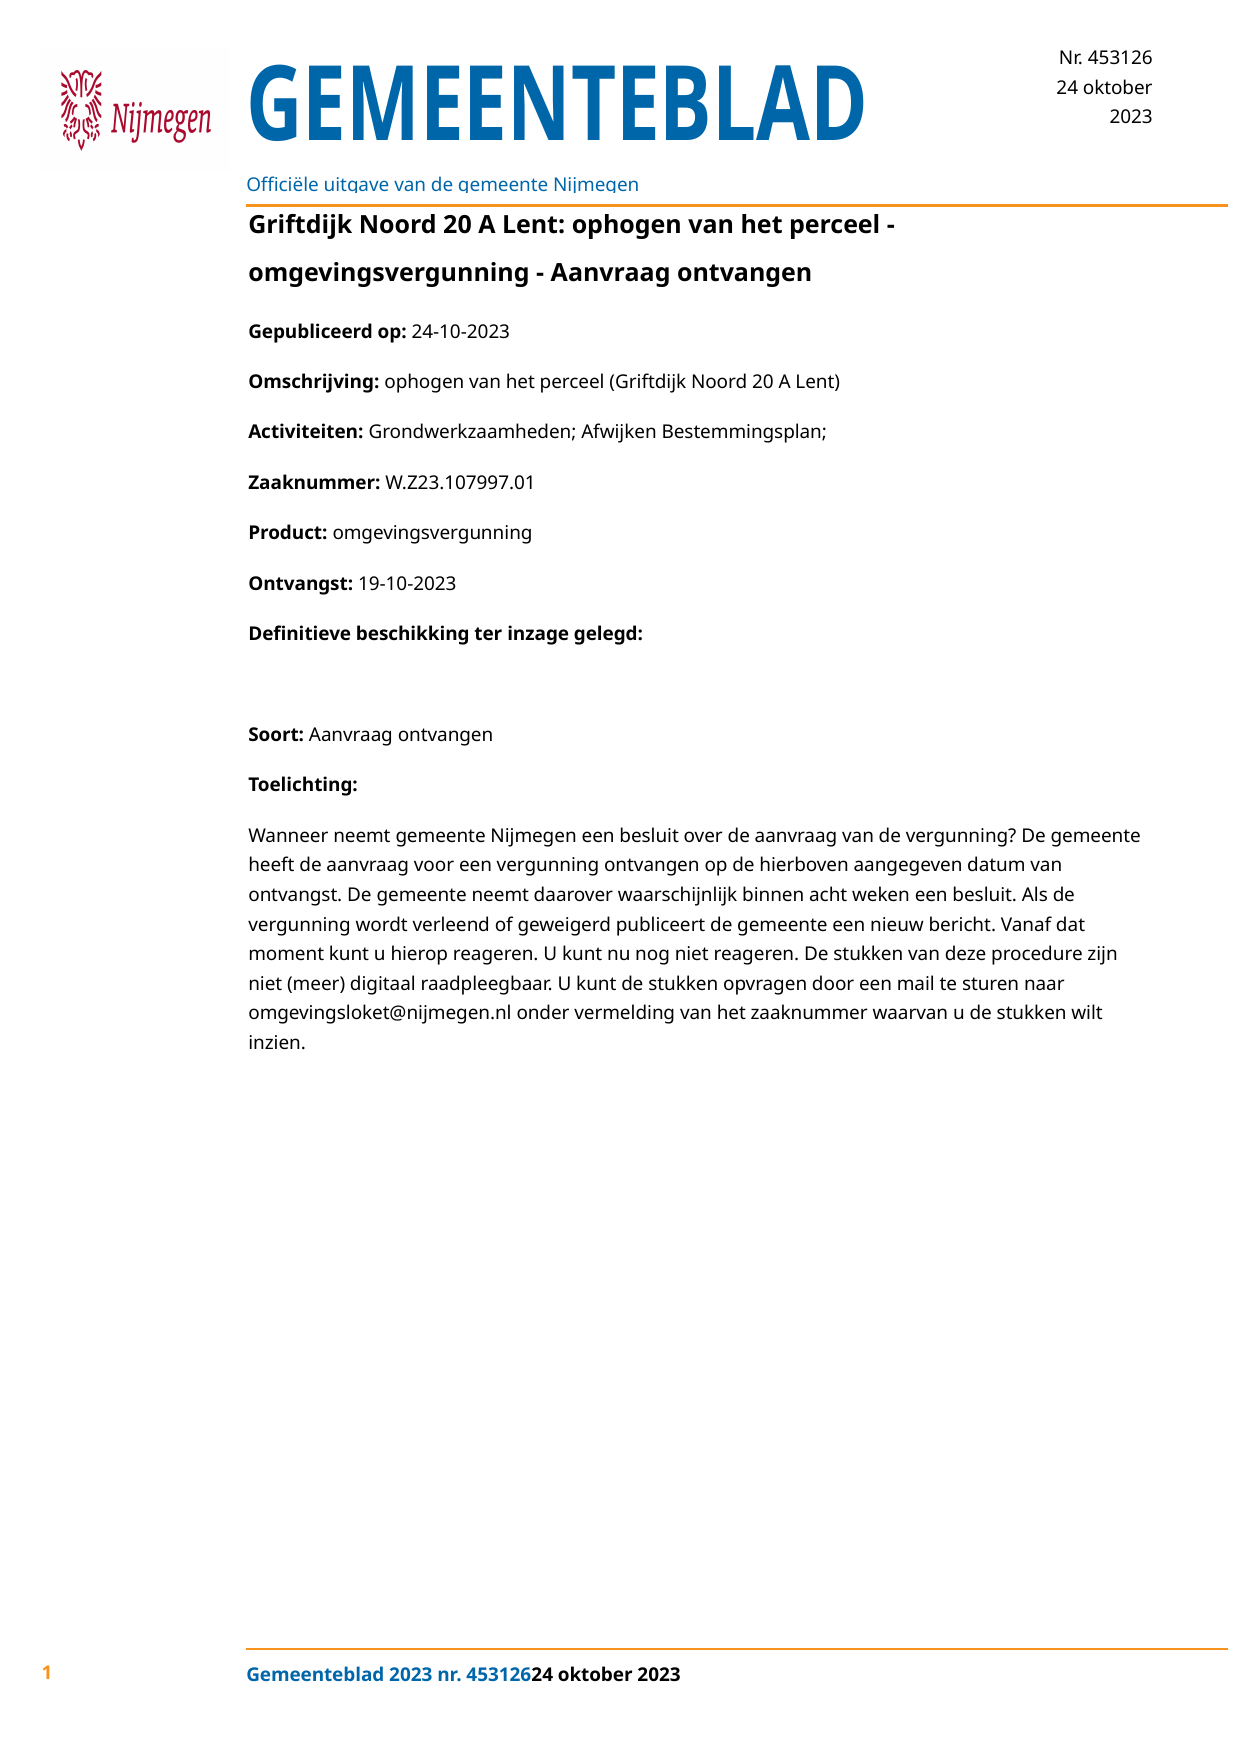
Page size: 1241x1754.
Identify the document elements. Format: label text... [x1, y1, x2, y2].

text Gepubliceerd op: 24-10-2023 [248, 318, 1152, 344]
text Ontvangst: 19-10-2023 [248, 570, 1152, 596]
text Zaaknummer: W.Z23.107997.01 [248, 469, 1152, 495]
text Omschrijving: ophogen van het perceel (Griftdijk Noord 20 A Lent) [248, 368, 1152, 394]
text Soort: Aanvraag ontvangen [248, 721, 1152, 747]
text Wanneer neemt gemeente Nijmegen een besluit over de aanvraag van de vergunning? De gemeente heeft de aanvraag voor een vergunning ontvangen op de hierboven aangegeven datum van ontvangst. De gemeente neemt daarover waarschijnlijk binnen acht weken een besluit. Als de vergunning wordt verleend of geweigerd publiceert de gemeente een nieuw bericht. Vanaf dat moment kunt u hierop reageren. U kunt nu nog niet reageren. De stukken van deze procedure zijn niet (meer) digitaal raadpleegbaar. U kunt de stukken opvragen door een mail te sturen naar omgevingsloket@nijmegen.nl onder vermelding van het zaaknummer waarvan u de stukken wilt inzien. [248, 822, 1152, 1055]
text Activiteiten: Grondwerkzaamheden; Afwijken Bestemmingsplan; [248, 419, 1152, 444]
text Toelichting: [248, 772, 1152, 797]
picture [41, 47, 231, 172]
text Definitieve beschikking ter inzage gelegd: [248, 620, 1152, 646]
text Product: omgevingsvergunning [248, 519, 1152, 545]
text Griftdijk Noord 20 A Lent: ophogen van het perceel - omgevingsvergunning - Aanvraag ontvangen [248, 207, 1152, 288]
